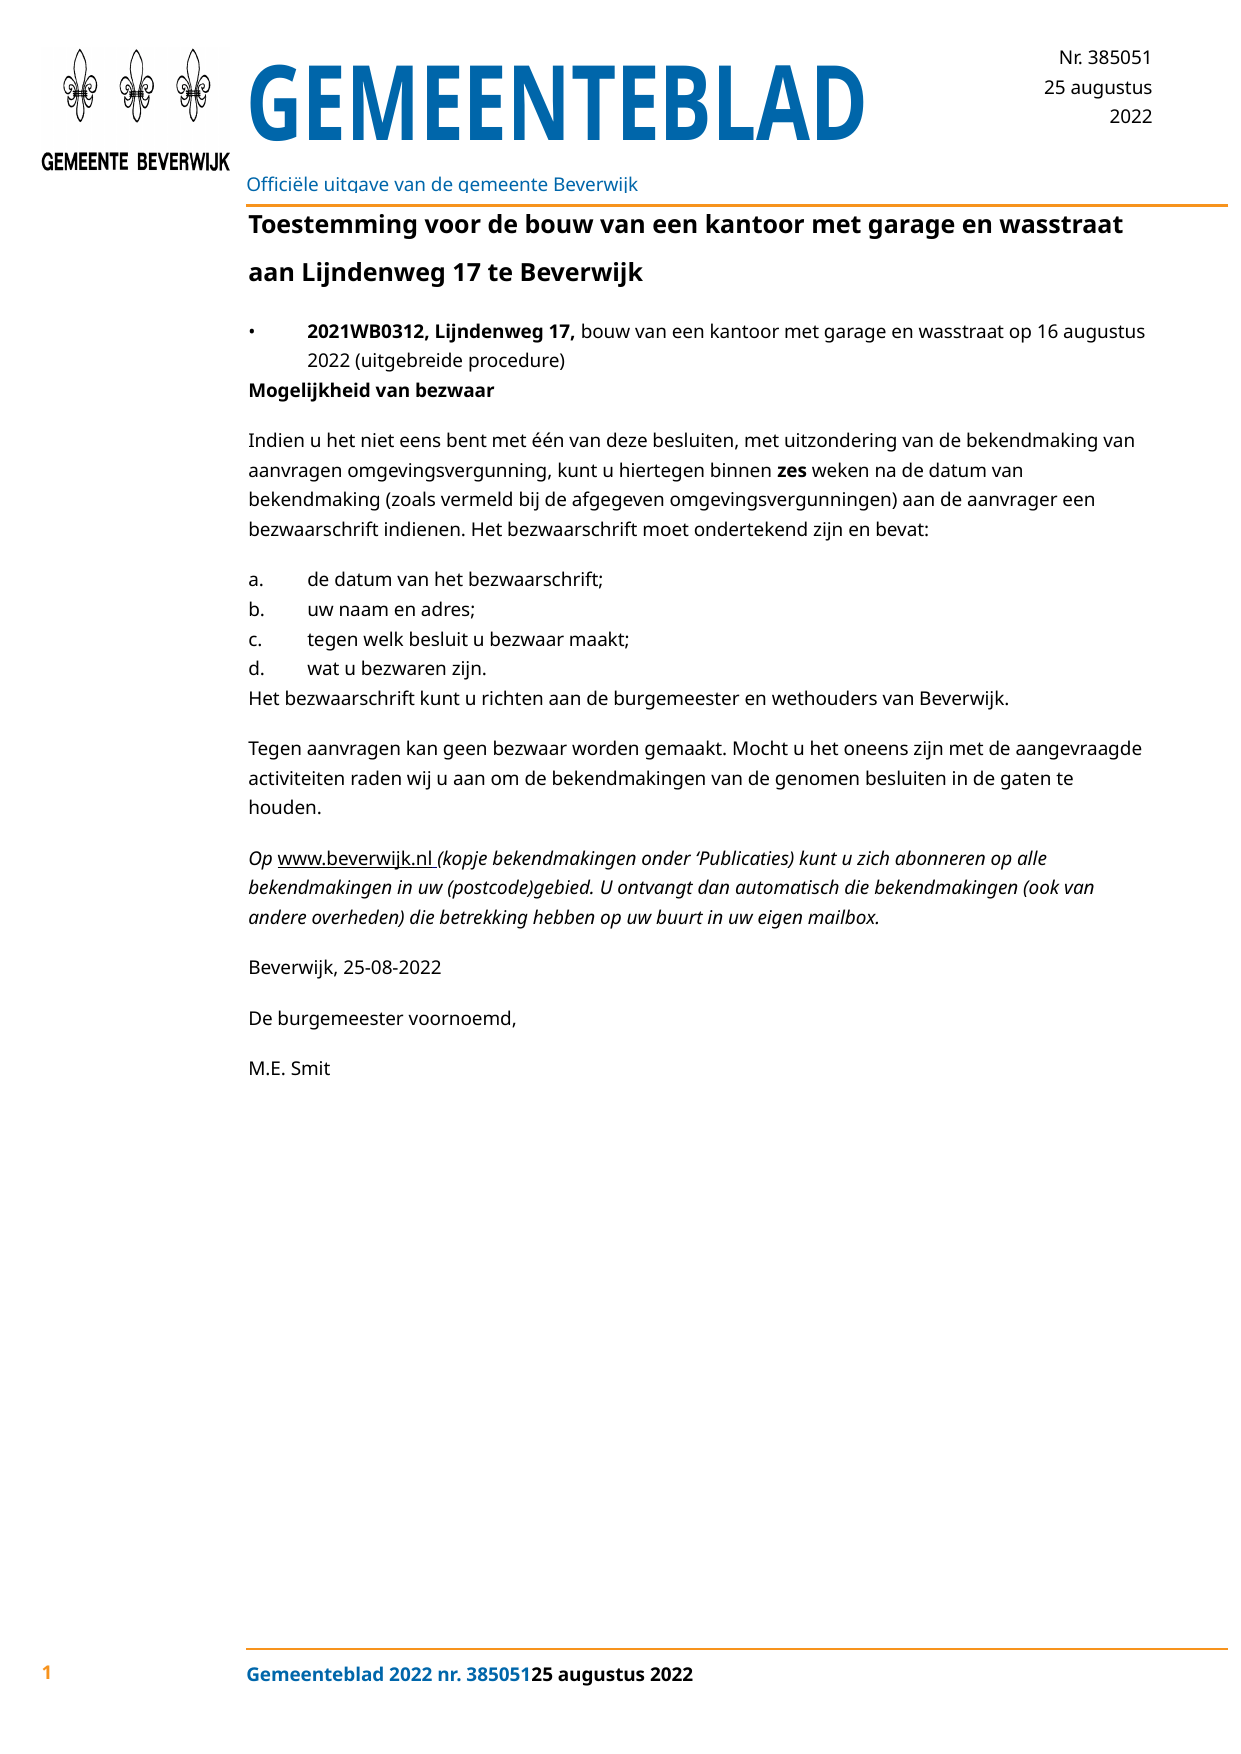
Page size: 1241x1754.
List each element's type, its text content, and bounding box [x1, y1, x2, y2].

text Mogelijkheid van bezwaar [248, 377, 1152, 403]
text M.E. Smit [248, 1055, 1152, 1081]
list de datum van het bezwaarschrift; [248, 567, 1152, 592]
text De burgemeester voornoemd, [248, 1005, 1152, 1031]
text Het bezwaarschrift kunt u richten aan de burgemeester en wethouders van Beverwijk. [248, 685, 1152, 711]
list wat u bezwaren zijn. [248, 655, 1152, 681]
list 2021WB0312, Lijndenweg 17, bouw van een kantoor met garage en wasstraat op 16 augustus 2022 (uitgebreide procedure) [248, 318, 1152, 373]
text Beverwijk, 25-08-2022 [248, 954, 1152, 980]
list uw naam en adres; [248, 596, 1152, 622]
text Toestemming voor de bouw van een kantoor met garage en wasstraat aan Lijndenweg 17 te Beverwijk [248, 207, 1152, 288]
text Op www.beverwijk.nl (kopje bekendmakingen onder ‘Publicaties) kunt u zich abonneren op alle bekendmakingen in uw (postcode)gebied. U ontvangt dan automatisch die bekendmakingen (ook van andere overheden) die betrekking hebben op uw buurt in uw eigen mailbox. [248, 845, 1152, 930]
text Tegen aanvragen kan geen bezwaar worden gemaakt. Mocht u het oneens zijn met de aangevraagde activiteiten raden wij u aan om de bekendmakingen van de genomen besluiten in de gaten te houden. [248, 735, 1152, 820]
text Indien u het niet eens bent met één van deze besluiten, met uitzondering van de bekendmaking van aanvragen omgevingsvergunning, kunt u hiertegen binnen zes weken na de datum van bekendmaking (zoals vermeld bij de afgegeven omgevingsvergunningen) aan de aanvrager een bezwaarschrift indienen. Het bezwaarschrift moet ondertekend zijn en bevat: [248, 427, 1152, 542]
list tegen welk besluit u bezwaar maakt; [248, 626, 1152, 652]
picture [41, 47, 231, 172]
